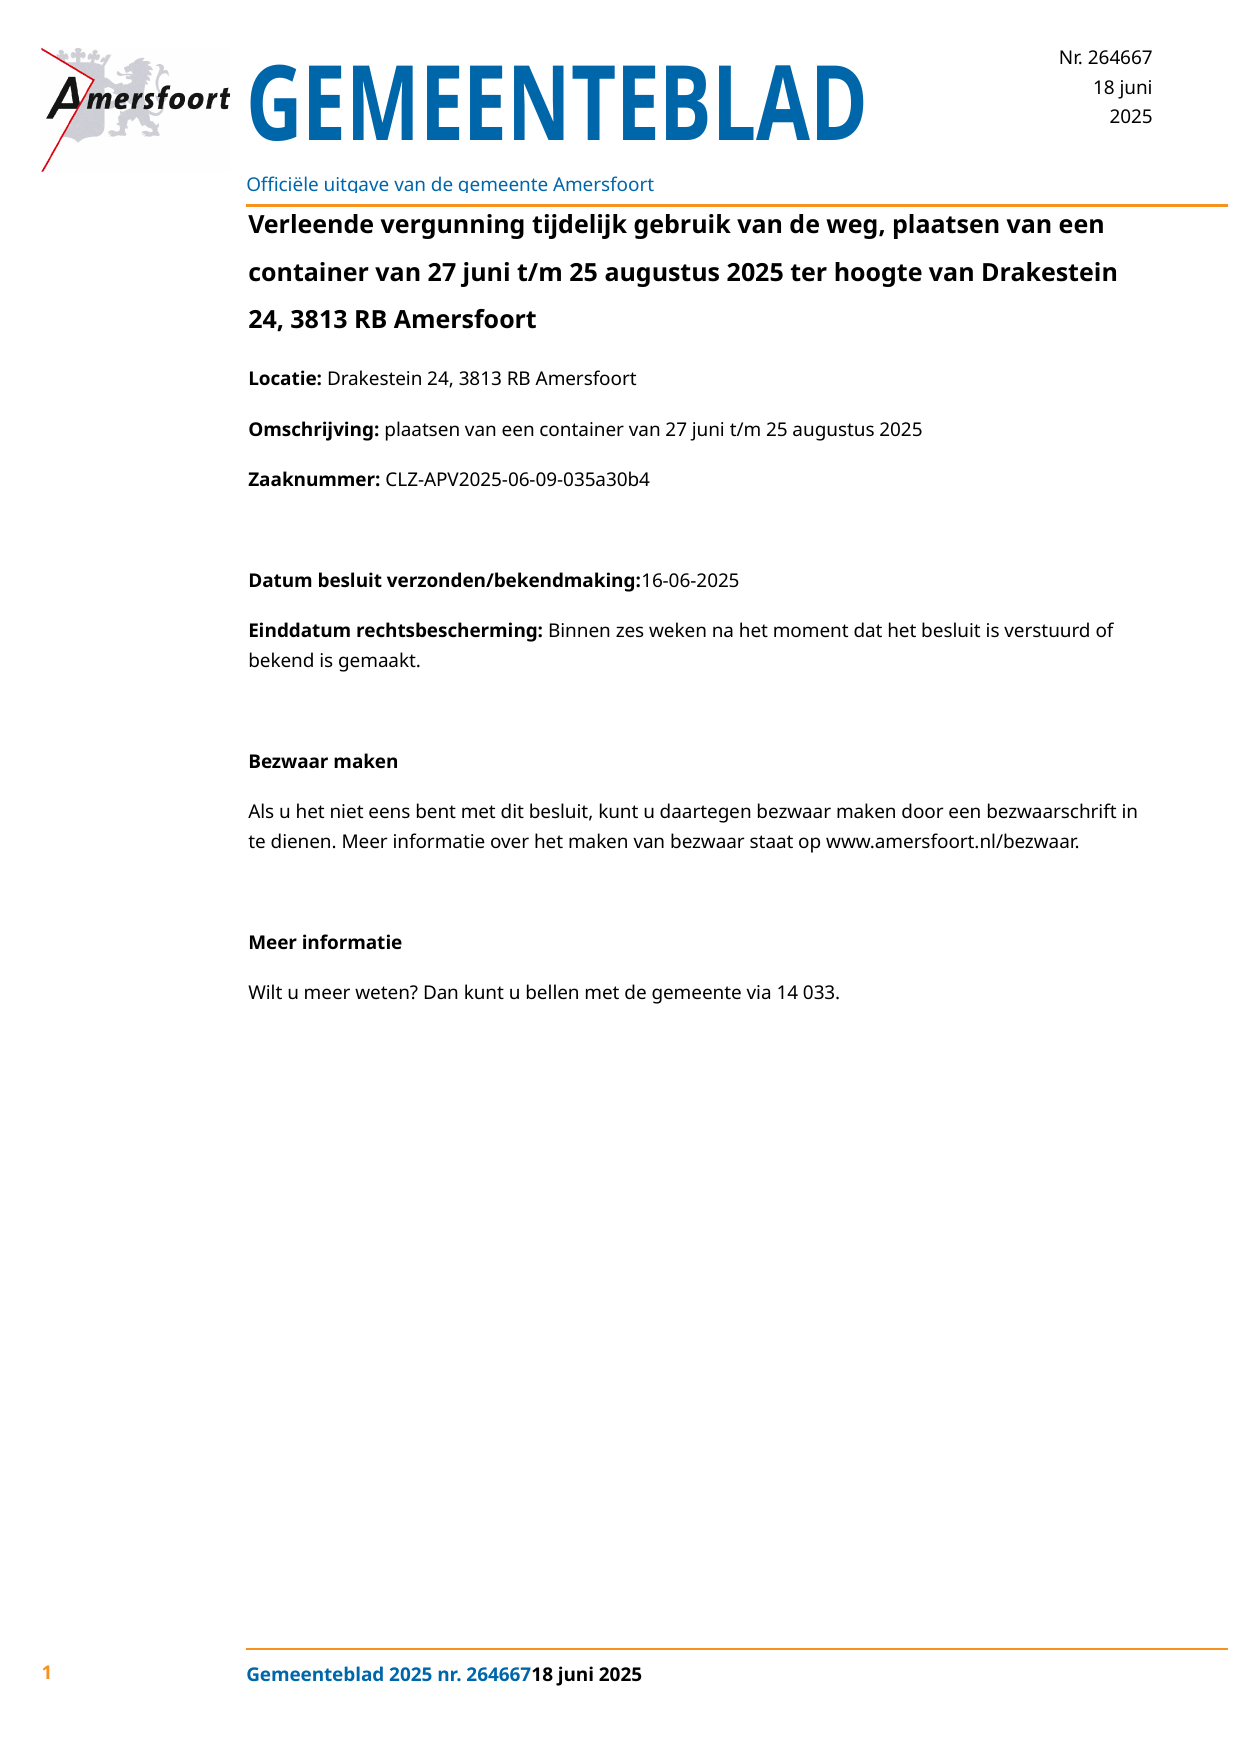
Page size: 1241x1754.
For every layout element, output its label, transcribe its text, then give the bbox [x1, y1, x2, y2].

text Wilt u meer weten? Dan kunt u bellen met de gemeente via 14 033. [248, 979, 1152, 1005]
text Verleende vergunning tijdelijk gebruik van de weg, plaatsen van een container van 27 juni t/m 25 augustus 2025 ter hoogte van Drakestein 24, 3813 RB Amersfoort [248, 207, 1152, 336]
text Bezwaar maken [248, 748, 1152, 774]
text Als u het niet eens bent met dit besluit, kunt u daartegen bezwaar maken door een bezwaarschrift in te dienen. Meer informatie over het maken van bezwaar staat op www.amersfoort.nl/bezwaar. [248, 798, 1152, 854]
text Datum besluit verzonden/bekendmaking:16-06-2025 [248, 567, 1152, 593]
text Omschrijving: plaatsen van een container van 27 juni t/m 25 augustus 2025 [248, 416, 1152, 442]
text Locatie: Drakestein 24, 3813 RB Amersfoort [248, 366, 1152, 391]
text Meer informatie [248, 929, 1152, 954]
picture [41, 47, 231, 172]
text Einddatum rechtsbescherming: Binnen zes weken na het moment dat het besluit is verstuurd of bekend is gemaakt. [248, 618, 1152, 673]
text Zaaknummer: CLZ-APV2025-06-09-035a30b4 [248, 466, 1152, 492]
